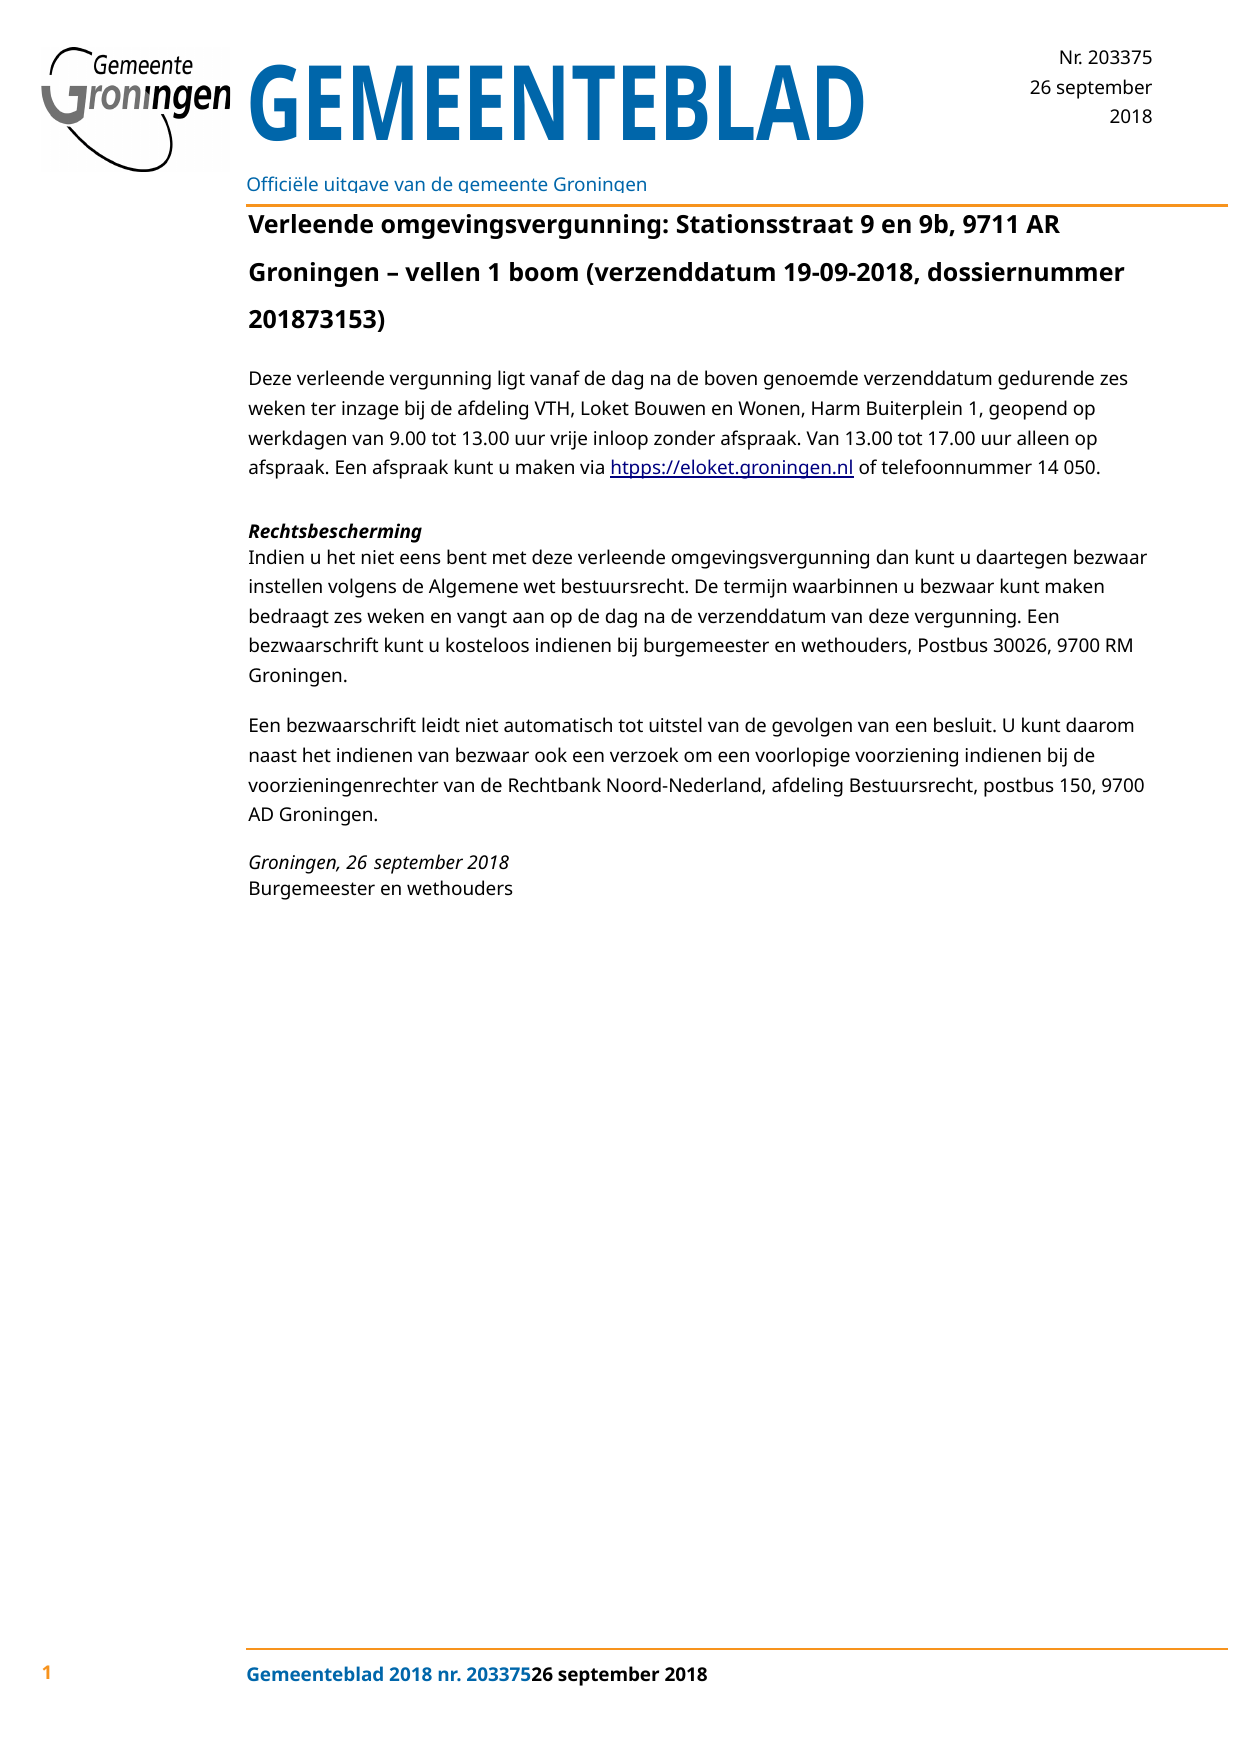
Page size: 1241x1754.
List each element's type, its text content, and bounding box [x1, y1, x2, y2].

picture [41, 47, 231, 172]
text Een bezwaarschrift leidt niet automatisch tot uitstel van de gevolgen van een besluit. U kunt daarom naast het indienen van bezwaar ook een verzoek om een voorlopige voorziening indienen bij de voorzieningenrechter van de Rechtbank Noord-Nederland, afdeling Bestuursrecht, postbus 150, 9700 AD Groningen. [248, 713, 1152, 827]
text Rechtsbescherming [248, 518, 1152, 544]
text Deze verleende vergunning ligt vanaf de dag na de boven genoemde verzenddatum gedurende zes weken ter inzage bij de afdeling VTH, Loket Bouwen en Wonen, Harm Buiterplein 1, geopend op werkdagen van 9.00 tot 13.00 uur vrije inloop zonder afspraak. Van 13.00 tot 17.00 uur alleen op afspraak. Een afspraak kunt u maken via htpps://eloket.groningen.nl of telefoonnummer 14 050. [248, 366, 1152, 480]
text Burgemeester en wethouders [248, 875, 1152, 901]
text Groningen, 26 september 2018 [248, 849, 1152, 875]
text Verleende omgevingsvergunning: Stationsstraat 9 en 9b, 9711 AR Groningen – vellen 1 boom (verzenddatum 19-09-2018, dossiernummer 201873153) [248, 207, 1152, 336]
text Indien u het niet eens bent met deze verleende omgevingsvergunning dan kunt u daartegen bezwaar instellen volgens de Algemene wet bestuursrecht. De termijn waarbinnen u bezwaar kunt maken bedraagt zes weken en vangt aan op de dag na de verzenddatum van deze vergunning. Een bezwaarschrift kunt u kosteloos indienen bij burgemeester en wethouders, Postbus 30026, 9700 RM Groningen. [248, 544, 1152, 688]
